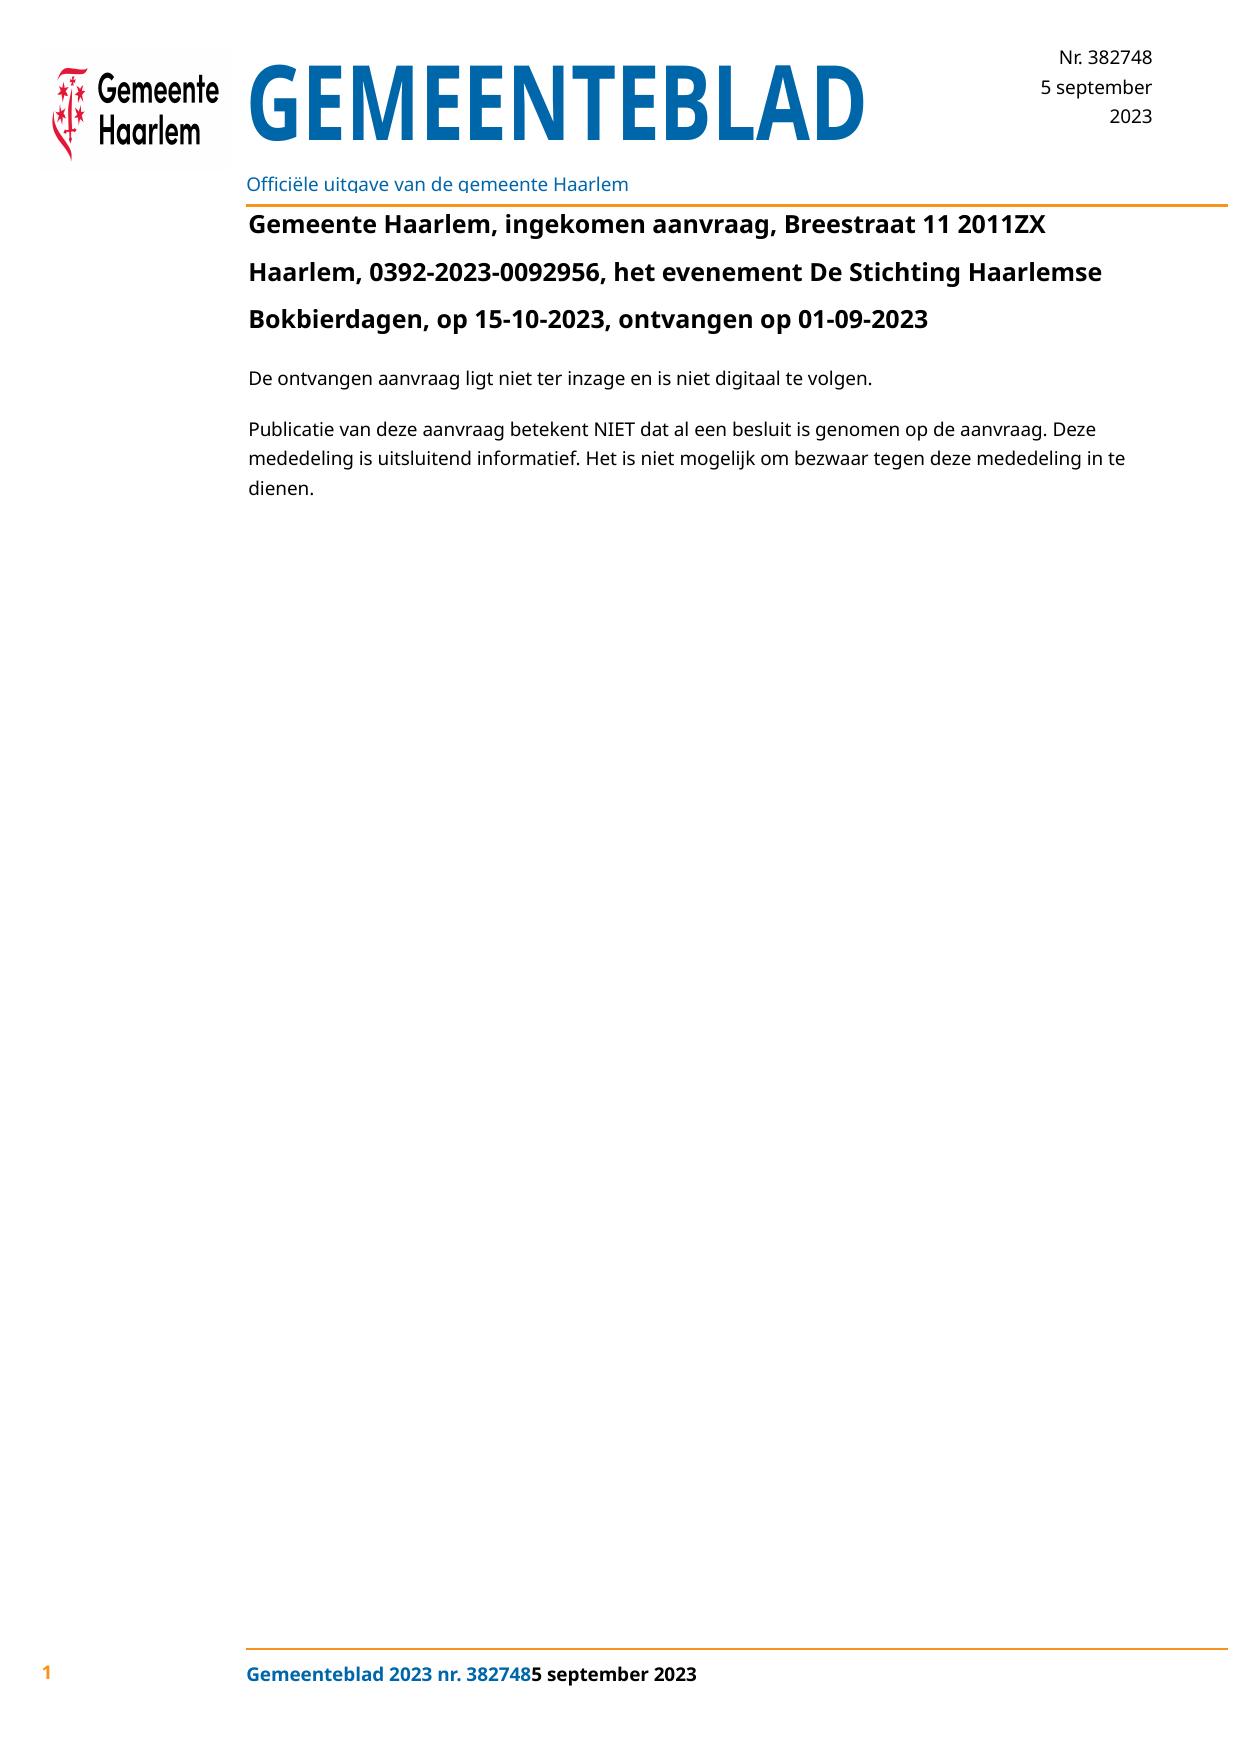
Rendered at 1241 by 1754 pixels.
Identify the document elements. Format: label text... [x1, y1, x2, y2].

text Publicatie van deze aanvraag betekent NIET dat al een besluit is genomen op de aanvraag. Deze mededeling is uitsluitend informatief. Het is niet mogelijk om bezwaar tegen deze mededeling in te dienen. [248, 416, 1152, 501]
picture [41, 47, 231, 172]
text De ontvangen aanvraag ligt niet ter inzage en is niet digitaal te volgen. [248, 366, 1152, 391]
text Gemeente Haarlem, ingekomen aanvraag, Breestraat 11 2011ZX Haarlem, 0392-2023-0092956, het evenement De Stichting Haarlemse Bokbierdagen, op 15-10-2023, ontvangen op 01-09-2023 [248, 207, 1152, 336]
